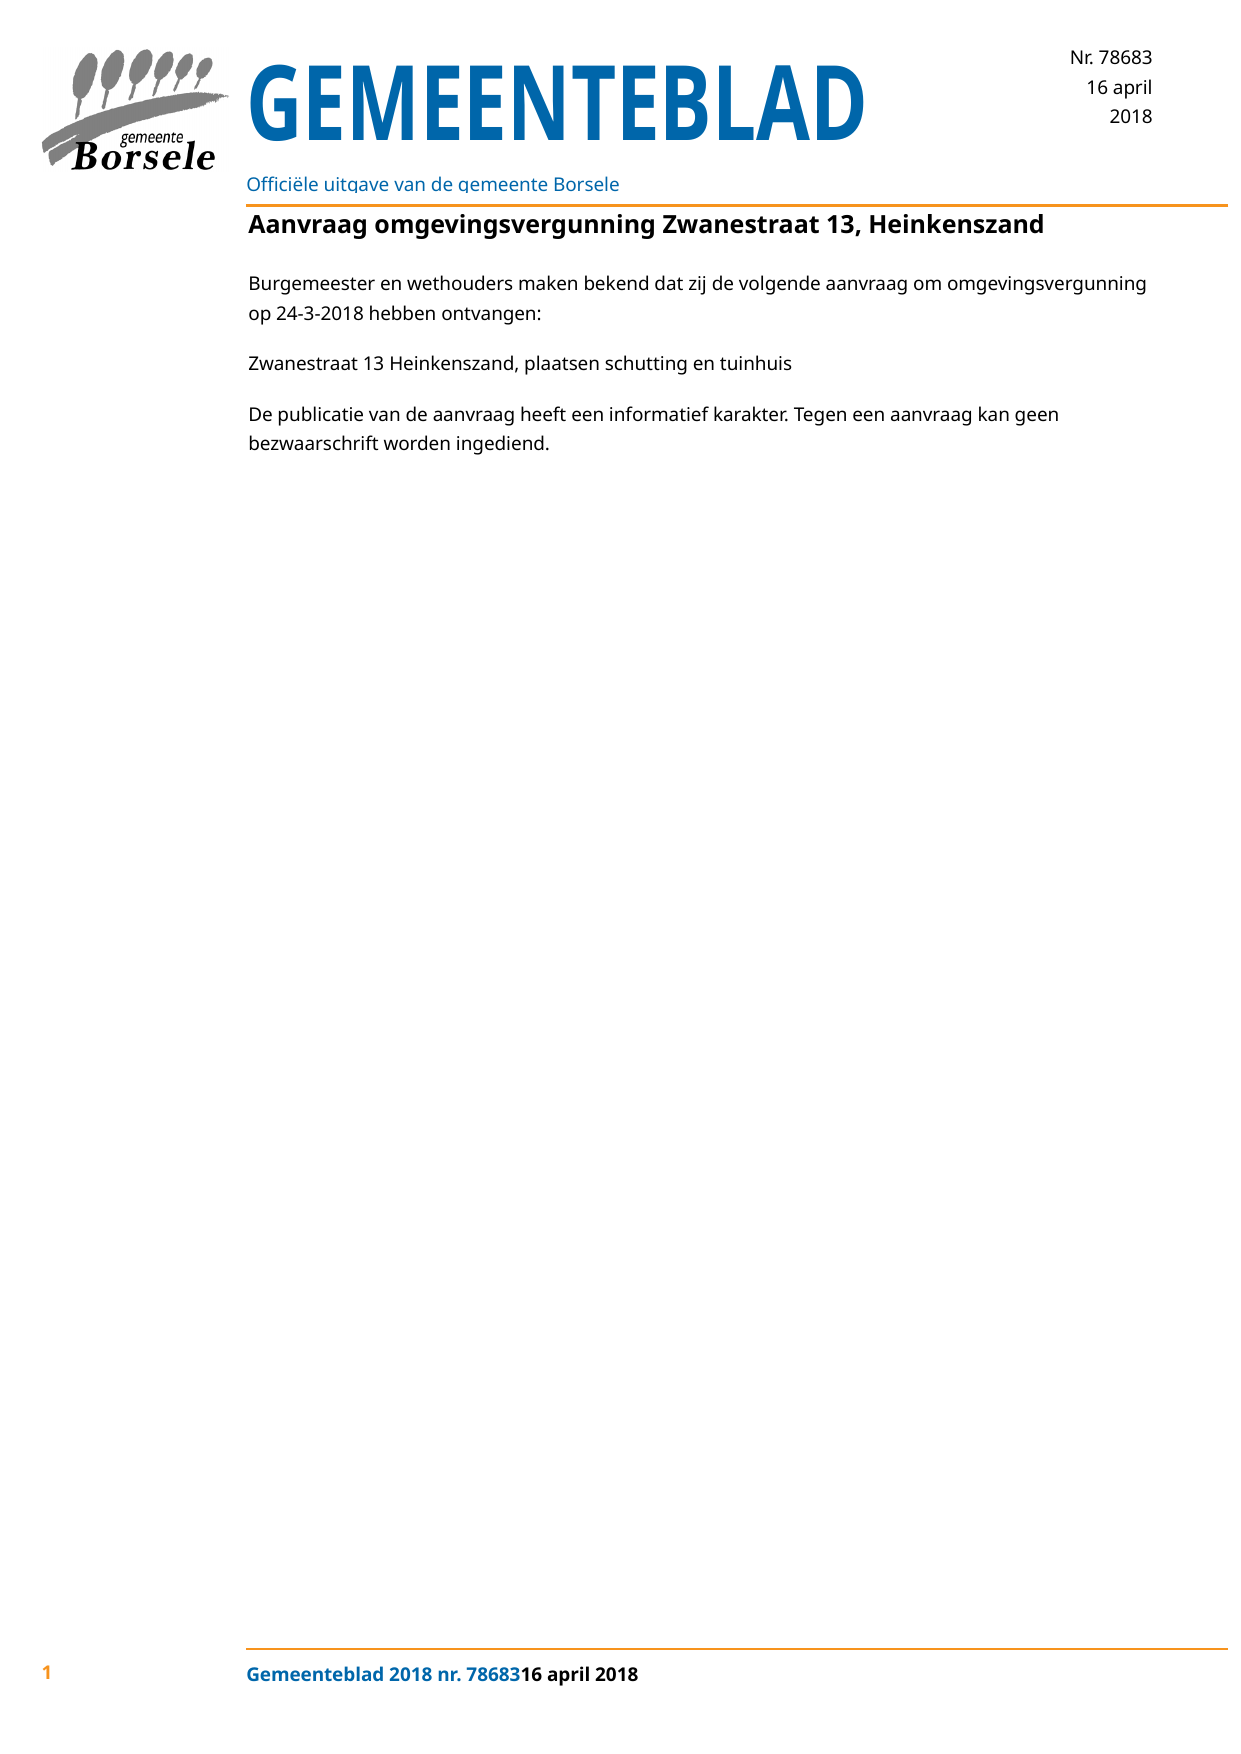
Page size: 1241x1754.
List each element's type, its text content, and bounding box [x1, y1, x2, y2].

text Burgemeester en wethouders maken bekend dat zij de volgende aanvraag om omgevingsvergunning op 24-3-2018 hebben ontvangen: [248, 270, 1152, 326]
text De publicatie van de aanvraag heeft een informatief karakter. Tegen een aanvraag kan geen bezwaarschrift worden ingediend. [248, 401, 1152, 456]
text Zwanestraat 13 Heinkenszand, plaatsen schutting en tuinhuis [248, 350, 1152, 376]
picture [41, 47, 231, 172]
text Aanvraag omgevingsvergunning Zwanestraat 13, Heinkenszand [248, 207, 1152, 241]
